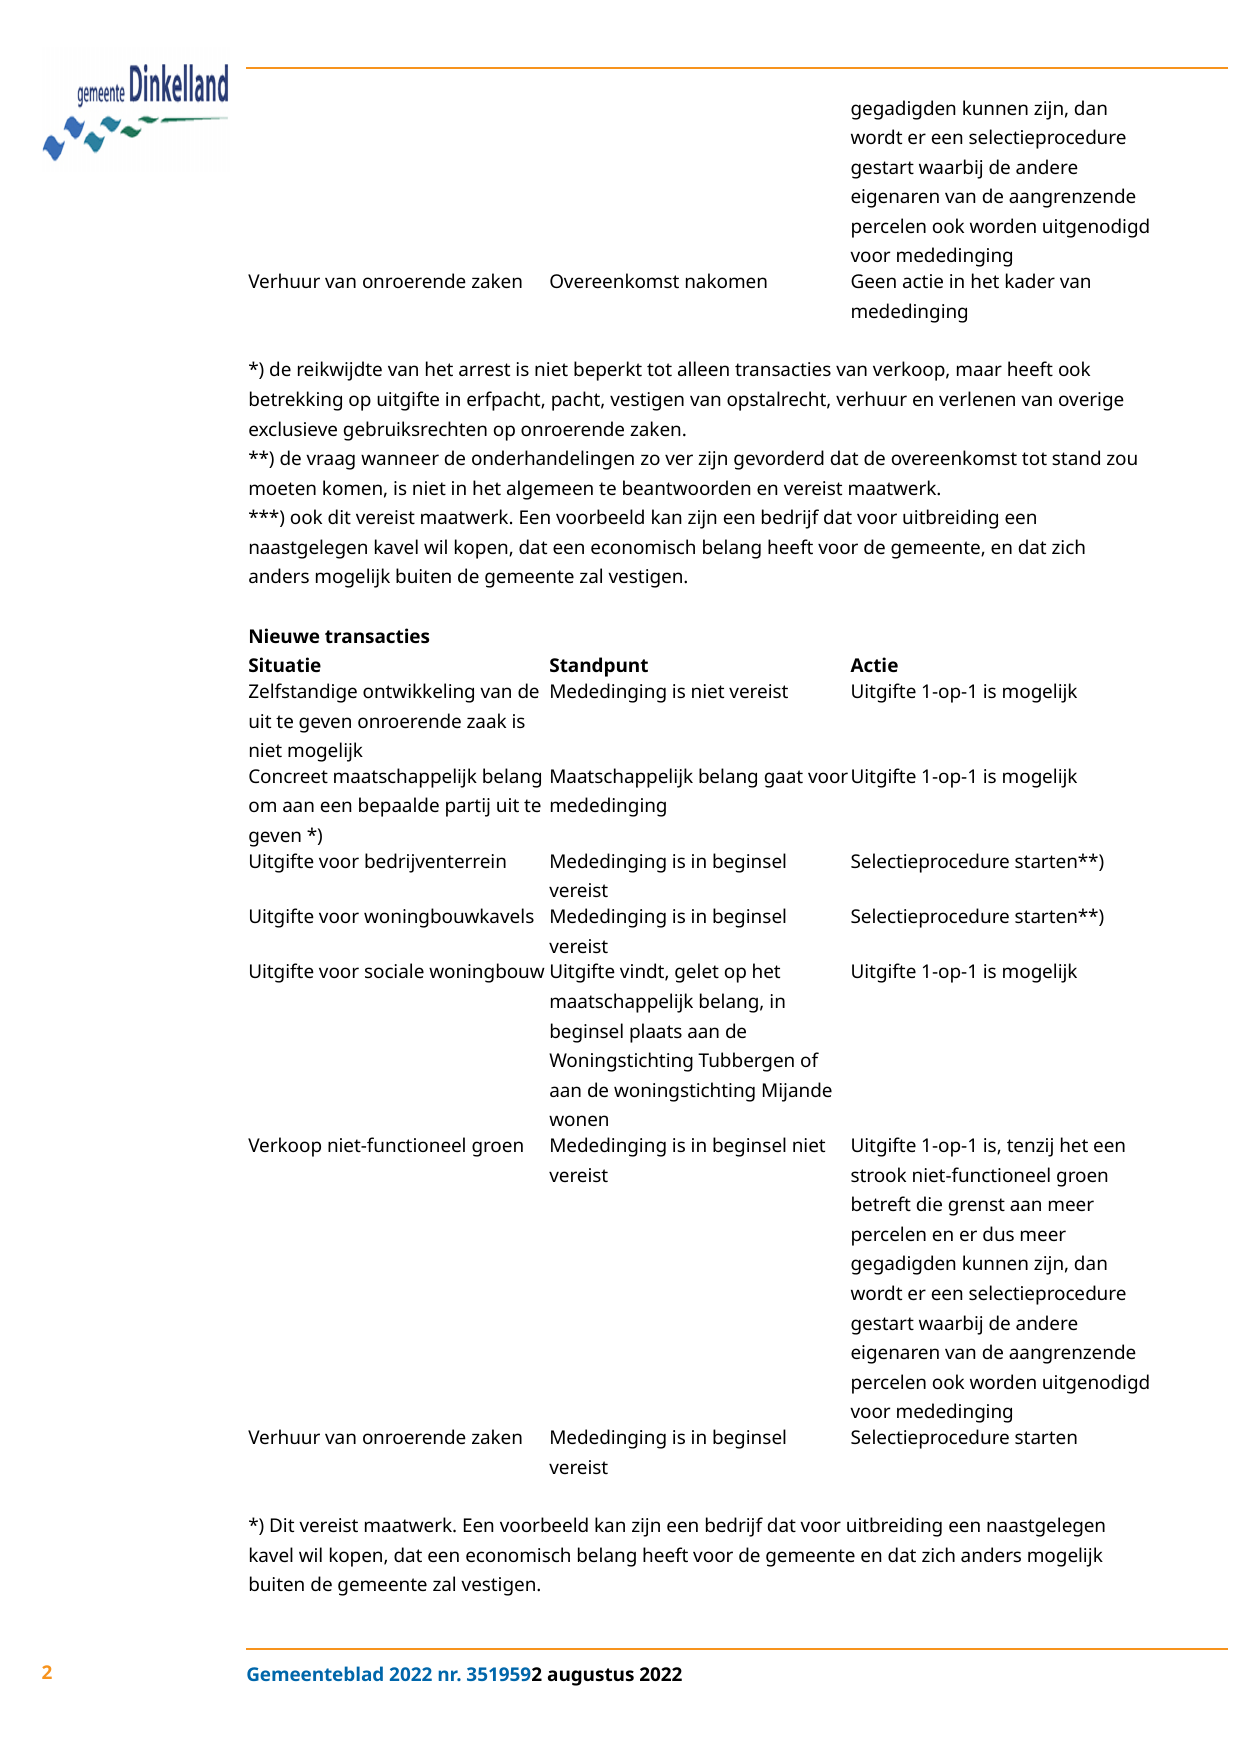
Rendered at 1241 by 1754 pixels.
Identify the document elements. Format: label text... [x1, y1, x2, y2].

table_cell Mededinging is in beginsel vereist [549, 848, 850, 903]
table_cell Selectieprocedure starten [850, 1424, 1152, 1479]
table_cell Mededinging is niet vereist [549, 678, 850, 763]
table_cell Selectieprocedure starten**) [850, 903, 1152, 959]
table_header Actie [850, 653, 1152, 678]
table_cell Uitgifte 1-op-1 is mogelijk [850, 959, 1152, 1132]
table_cell Geen actie in het kader van mededinging [850, 269, 1152, 324]
table_cell Verhuur van onroerende zaken [248, 269, 549, 324]
table_cell Concreet maatschappelijk belang om aan een bepaalde partij uit te geven *) [248, 763, 549, 848]
table_cell [549, 95, 850, 268]
table_cell Uitgifte voor bedrijventerrein [248, 848, 549, 903]
table_cell Overeenkomst nakomen [549, 269, 850, 324]
text *) Dit vereist maatwerk. Een voorbeeld kan zijn een bedrijf dat voor uitbreiding een naastgelegen kavel wil kopen, dat een economisch belang heeft voor de gemeente en dat zich anders mogelijk buiten de gemeente zal vestigen. [248, 1512, 1152, 1597]
table_cell gegadigden kunnen zijn, dan wordt er een selectieprocedure gestart waarbij de andere eigenaren van de aangrenzende percelen ook worden uitgenodigd voor mededinging [850, 95, 1152, 268]
table_header Situatie [248, 653, 549, 678]
table_cell Verhuur van onroerende zaken [248, 1424, 549, 1479]
table_cell Mededinging is in beginsel vereist [549, 903, 850, 959]
table_cell Uitgifte 1-op-1 is, tenzij het een strook niet-functioneel groen betreft die grenst aan meer percelen en er dus meer gegadigden kunnen zijn, dan wordt er een selectieprocedure gestart waarbij de andere eigenaren van de aangrenzende percelen ook worden uitgenodigd voor mededinging [850, 1132, 1152, 1424]
text Nieuwe transacties [248, 623, 1152, 648]
table_cell Uitgifte vindt, gelet op het maatschappelijk belang, in beginsel plaats aan de Woningstichting Tubbergen of aan de woningstichting Mijande wonen [549, 959, 850, 1132]
table_cell Uitgifte voor sociale woningbouw [248, 959, 549, 1132]
table_cell Verkoop niet-functioneel groen [248, 1132, 549, 1424]
table_cell Mededinging is in beginsel vereist [549, 1424, 850, 1479]
table_cell [248, 95, 549, 268]
text *) de reikwijdte van het arrest is niet beperkt tot alleen transacties van verkoop, maar heeft ook betrekking op uitgifte in erfpacht, pacht, vestigen van opstalrecht, verhuur en verlenen van overige exclusieve gebruiksrechten op onroerende zaken. [248, 357, 1152, 441]
table_cell Selectieprocedure starten**) [850, 848, 1152, 903]
table_cell Uitgifte 1-op-1 is mogelijk [850, 763, 1152, 848]
table_cell Maatschappelijk belang gaat voor mededinging [549, 763, 850, 848]
table_cell Zelfstandige ontwikkeling van de uit te geven onroerende zaak is niet mogelijk [248, 678, 549, 763]
table_header Standpunt [549, 653, 850, 678]
text ***) ook dit vereist maatwerk. Een voorbeeld kan zijn een bedrijf dat voor uitbreiding een naastgelegen kavel wil kopen, dat een economisch belang heeft voor de gemeente, en dat zich anders mogelijk buiten de gemeente zal vestigen. [248, 504, 1152, 589]
table_cell Uitgifte 1-op-1 is mogelijk [850, 678, 1152, 763]
picture [41, 47, 231, 172]
text **) de vraag wanneer de onderhandelingen zo ver zijn gevorderd dat de overeenkomst tot stand zou moeten komen, is niet in het algemeen te beantwoorden en vereist maatwerk. [248, 445, 1152, 501]
table_cell Uitgifte voor woningbouwkavels [248, 903, 549, 959]
table_cell Mededinging is in beginsel niet vereist [549, 1132, 850, 1424]
